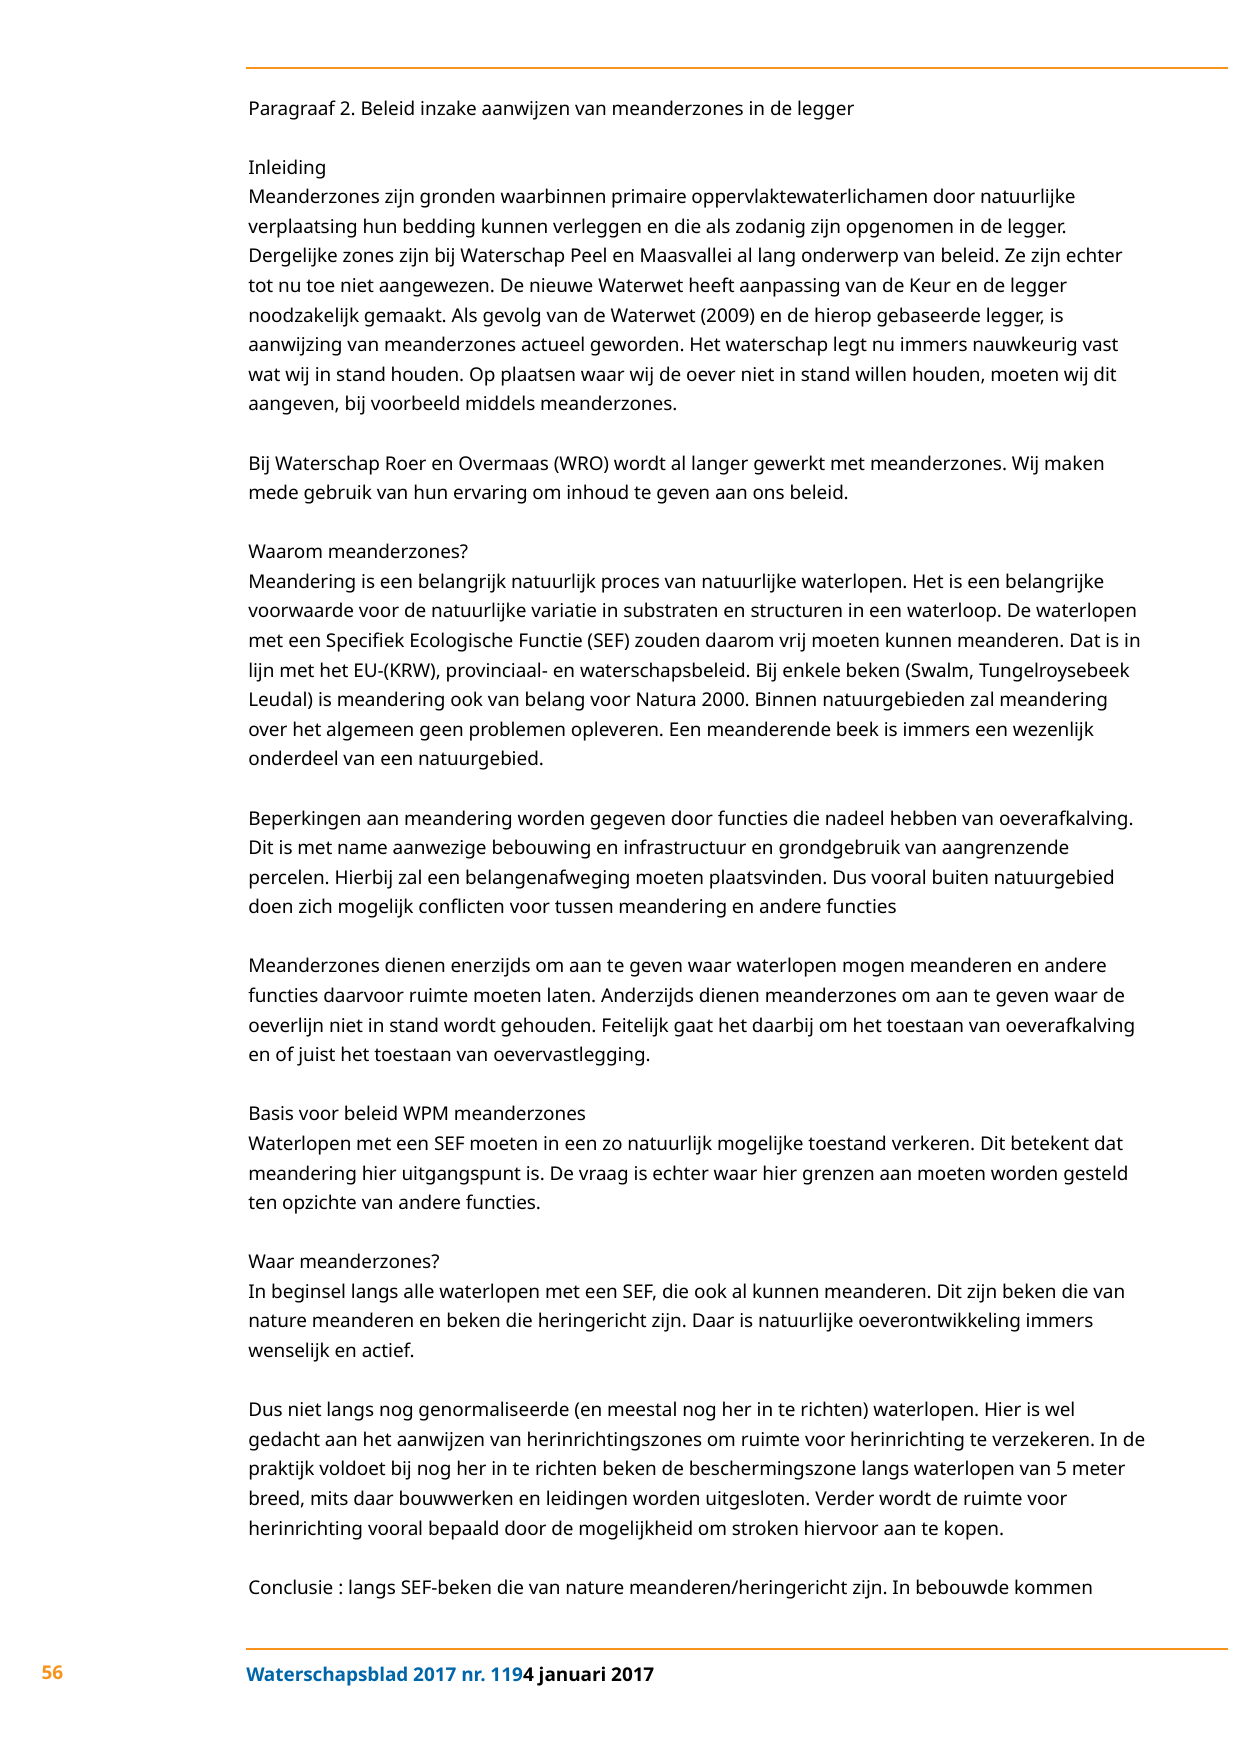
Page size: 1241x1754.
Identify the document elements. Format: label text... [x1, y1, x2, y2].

text Bij Waterschap Roer en Overmaas (WRO) wordt al langer gewerkt met meanderzones. Wij maken mede gebruik van hun ervaring om inhoud te geven aan ons beleid. [248, 450, 1152, 505]
text In beginsel langs alle waterlopen met een SEF, die ook al kunnen meanderen. Dit zijn beken die van nature meanderen en beken die heringericht zijn. Daar is natuurlijke oeverontwikkeling immers wenselijk en actief. [248, 1278, 1152, 1363]
text Inleiding [248, 154, 1152, 180]
text Meandering is een belangrijk natuurlijk proces van natuurlijke waterlopen. Het is een belangrijke voorwaarde voor de natuurlijke variatie in substraten en structuren in een waterloop. De waterlopen met een Specifiek Ecologische Functie (SEF) zouden daarom vrij moeten kunnen meanderen. Dat is in lijn met het EU-(KRW), provinciaal- en waterschapsbeleid. Bij enkele beken (Swalm, Tungelroysebeek Leudal) is meandering ook van belang voor Natura 2000. Binnen natuurgebieden zal meandering over het algemeen geen problemen opleveren. Een meanderende beek is immers een wezenlijk onderdeel van een natuurgebied. [248, 568, 1152, 771]
text Waarom meanderzones? [248, 538, 1152, 564]
text Beperkingen aan meandering worden gegeven door functies die nadeel hebben van oeverafkalving. Dit is met name aanwezige bebouwing en infrastructuur en grondgebruik van aangrenzende percelen. Hierbij zal een belangenafweging moeten plaatsvinden. Dus vooral buiten natuurgebied doen zich mogelijk conflicten voor tussen meandering en andere functies [248, 805, 1152, 919]
text Waar meanderzones? [248, 1248, 1152, 1274]
text Conclusie : langs SEF-beken die van nature meanderen/heringericht zijn. In bebouwde kommen [248, 1574, 1152, 1600]
text Dus niet langs nog genormaliseerde (en meestal nog her in te richten) waterlopen. Hier is wel gedacht aan het aanwijzen van herinrichtingszones om ruimte voor herinrichting te verzekeren. In de praktijk voldoet bij nog her in te richten beken de beschermingszone langs waterlopen van 5 meter breed, mits daar bouwwerken en leidingen worden uitgesloten. Verder wordt de ruimte voor herinrichting vooral bepaald door de mogelijkheid om stroken hiervoor aan te kopen. [248, 1396, 1152, 1541]
text Basis voor beleid WPM meanderzones [248, 1101, 1152, 1126]
text Meanderzones dienen enerzijds om aan te geven waar waterlopen mogen meanderen en andere functies daarvoor ruimte moeten laten. Anderzijds dienen meanderzones om aan te geven waar de oeverlijn niet in stand wordt gehouden. Feitelijk gaat het daarbij om het toestaan van oeverafkalving en of juist het toestaan van oevervastlegging. [248, 953, 1152, 1067]
text Paragraaf 2. Beleid inzake aanwijzen van meanderzones in de legger [248, 95, 1152, 121]
picture [41, 47, 231, 172]
text Meanderzones zijn gronden waarbinnen primaire oppervlaktewaterlichamen door natuurlijke verplaatsing hun bedding kunnen verleggen en die als zodanig zijn opgenomen in de legger. Dergelijke zones zijn bij Waterschap Peel en Maasvallei al lang onderwerp van beleid. Ze zijn echter tot nu toe niet aangewezen. De nieuwe Waterwet heeft aanpassing van de Keur en de legger noodzakelijk gemaakt. Als gevolg van de Waterwet (2009) en de hierop gebaseerde legger, is aanwijzing van meanderzones actueel geworden. Het waterschap legt nu immers nauwkeurig vast wat wij in stand houden. Op plaatsen waar wij de oever niet in stand willen houden, moeten wij dit aangeven, bij voorbeeld middels meanderzones. [248, 183, 1152, 416]
text Waterlopen met een SEF moeten in een zo natuurlijk mogelijke toestand verkeren. Dit betekent dat meandering hier uitgangspunt is. De vraag is echter waar hier grenzen aan moeten worden gesteld ten opzichte van andere functies. [248, 1130, 1152, 1215]
